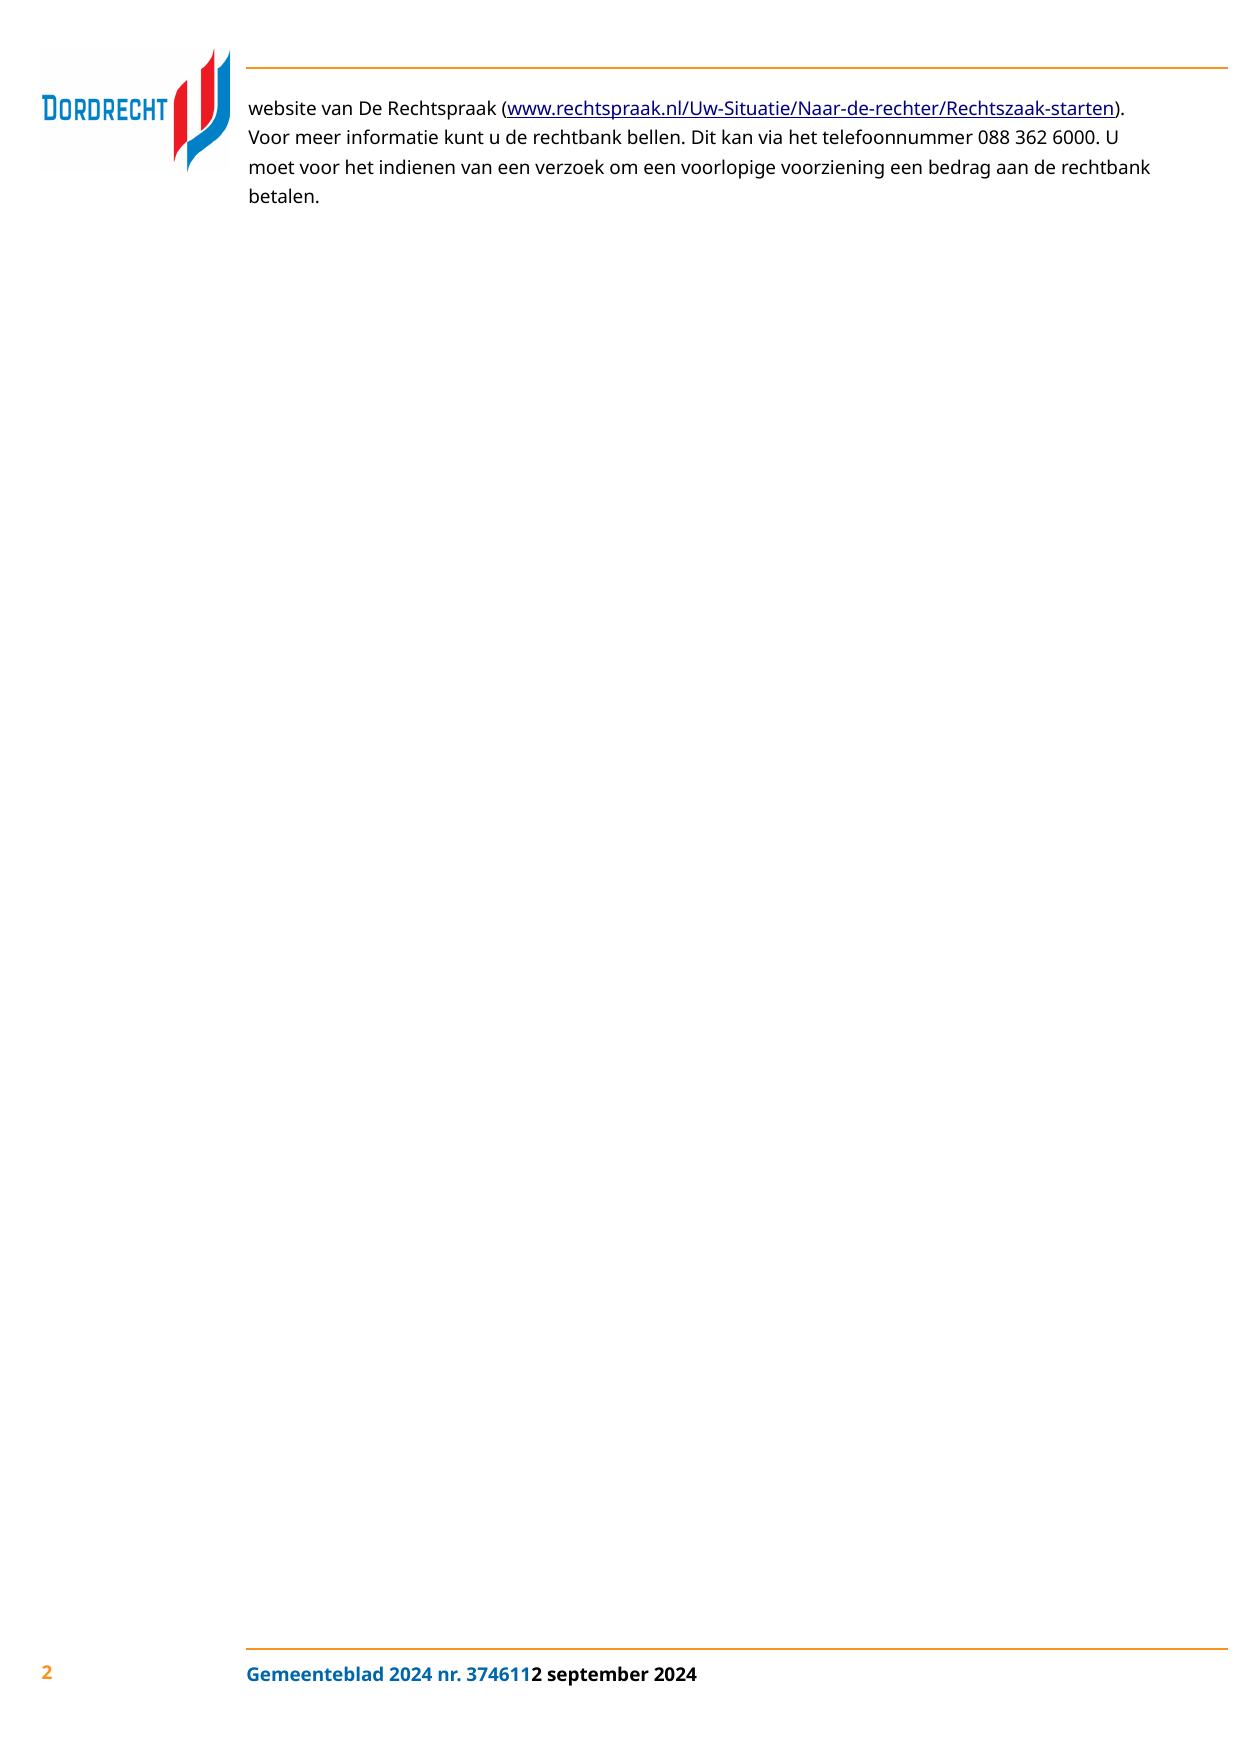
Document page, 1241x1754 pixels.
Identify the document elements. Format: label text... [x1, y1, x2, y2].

picture [41, 47, 231, 172]
text website van De Rechtspraak (www.rechtspraak.nl/Uw-Situatie/Naar-de-rechter/Rechtszaak-starten). Voor meer informatie kunt u de rechtbank bellen. Dit kan via het telefoonnummer 088 362 6000. U moet voor het indienen van een verzoek om een voorlopige voorziening een bedrag aan de rechtbank betalen. [248, 95, 1152, 209]
